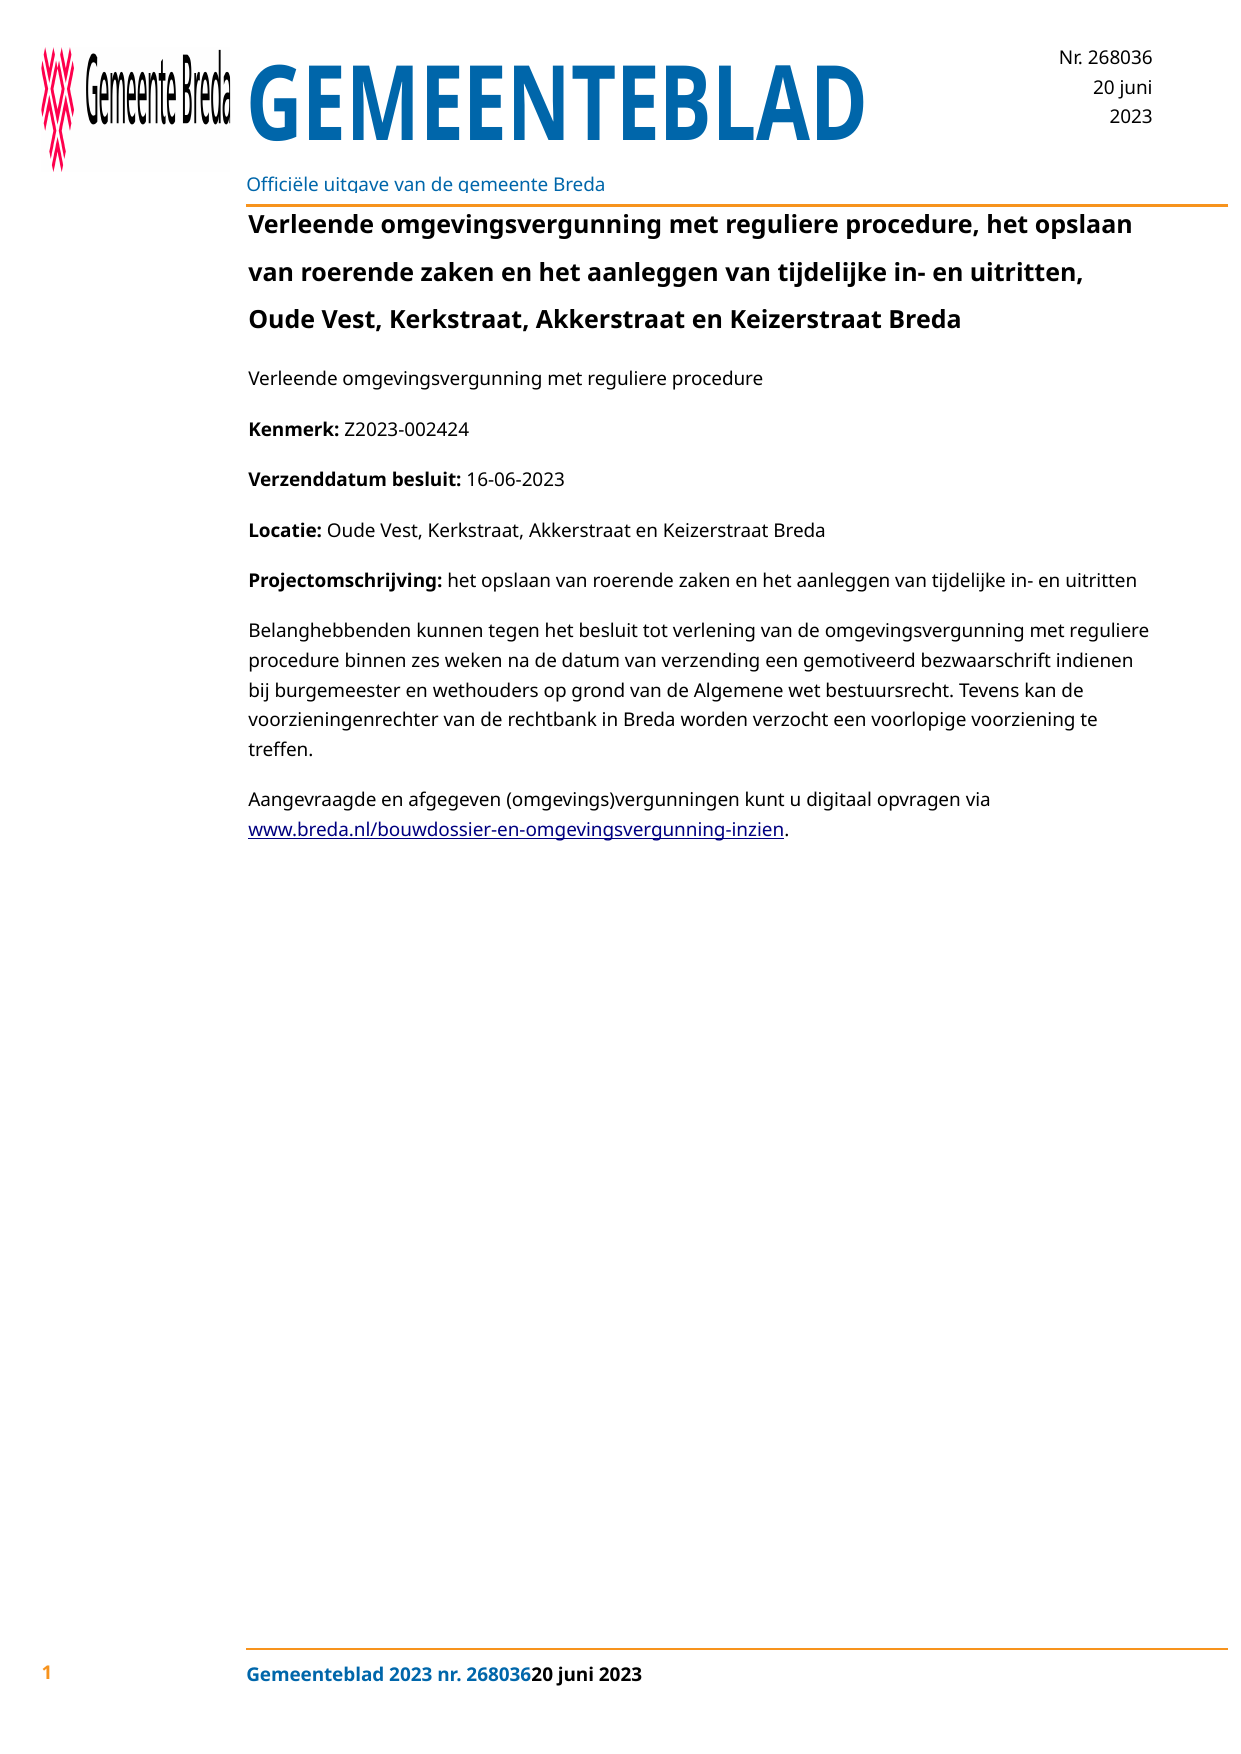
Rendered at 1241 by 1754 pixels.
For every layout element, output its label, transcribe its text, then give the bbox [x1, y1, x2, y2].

text Belanghebbenden kunnen tegen het besluit tot verlening van de omgevingsvergunning met reguliere procedure binnen zes weken na de datum van verzending een gemotiveerd bezwaarschrift indienen bij burgemeester en wethouders op grond van de Algemene wet bestuursrecht. Tevens kan de voorzieningenrechter van de rechtbank in Breda worden verzocht een voorlopige voorziening te treffen. [248, 618, 1152, 762]
text Verleende omgevingsvergunning met reguliere procedure [248, 366, 1152, 391]
text Kenmerk: Z2023-002424 [248, 416, 1152, 442]
picture [41, 47, 231, 172]
text Projectomschrijving: het opslaan van roerende zaken en het aanleggen van tijdelijke in- en uitritten [248, 567, 1152, 593]
text Verleende omgevingsvergunning met reguliere procedure, het opslaan van roerende zaken en het aanleggen van tijdelijke in- en uitritten, Oude Vest, Kerkstraat, Akkerstraat en Keizerstraat Breda [248, 207, 1152, 336]
text Verzenddatum besluit: 16-06-2023 [248, 466, 1152, 492]
text Aangevraagde en afgegeven (omgevings)vergunningen kunt u digitaal opvragen via www.breda.nl/bouwdossier-en-omgevingsvergunning-inzien. [248, 786, 1152, 842]
text Locatie: Oude Vest, Kerkstraat, Akkerstraat en Keizerstraat Breda [248, 517, 1152, 542]
